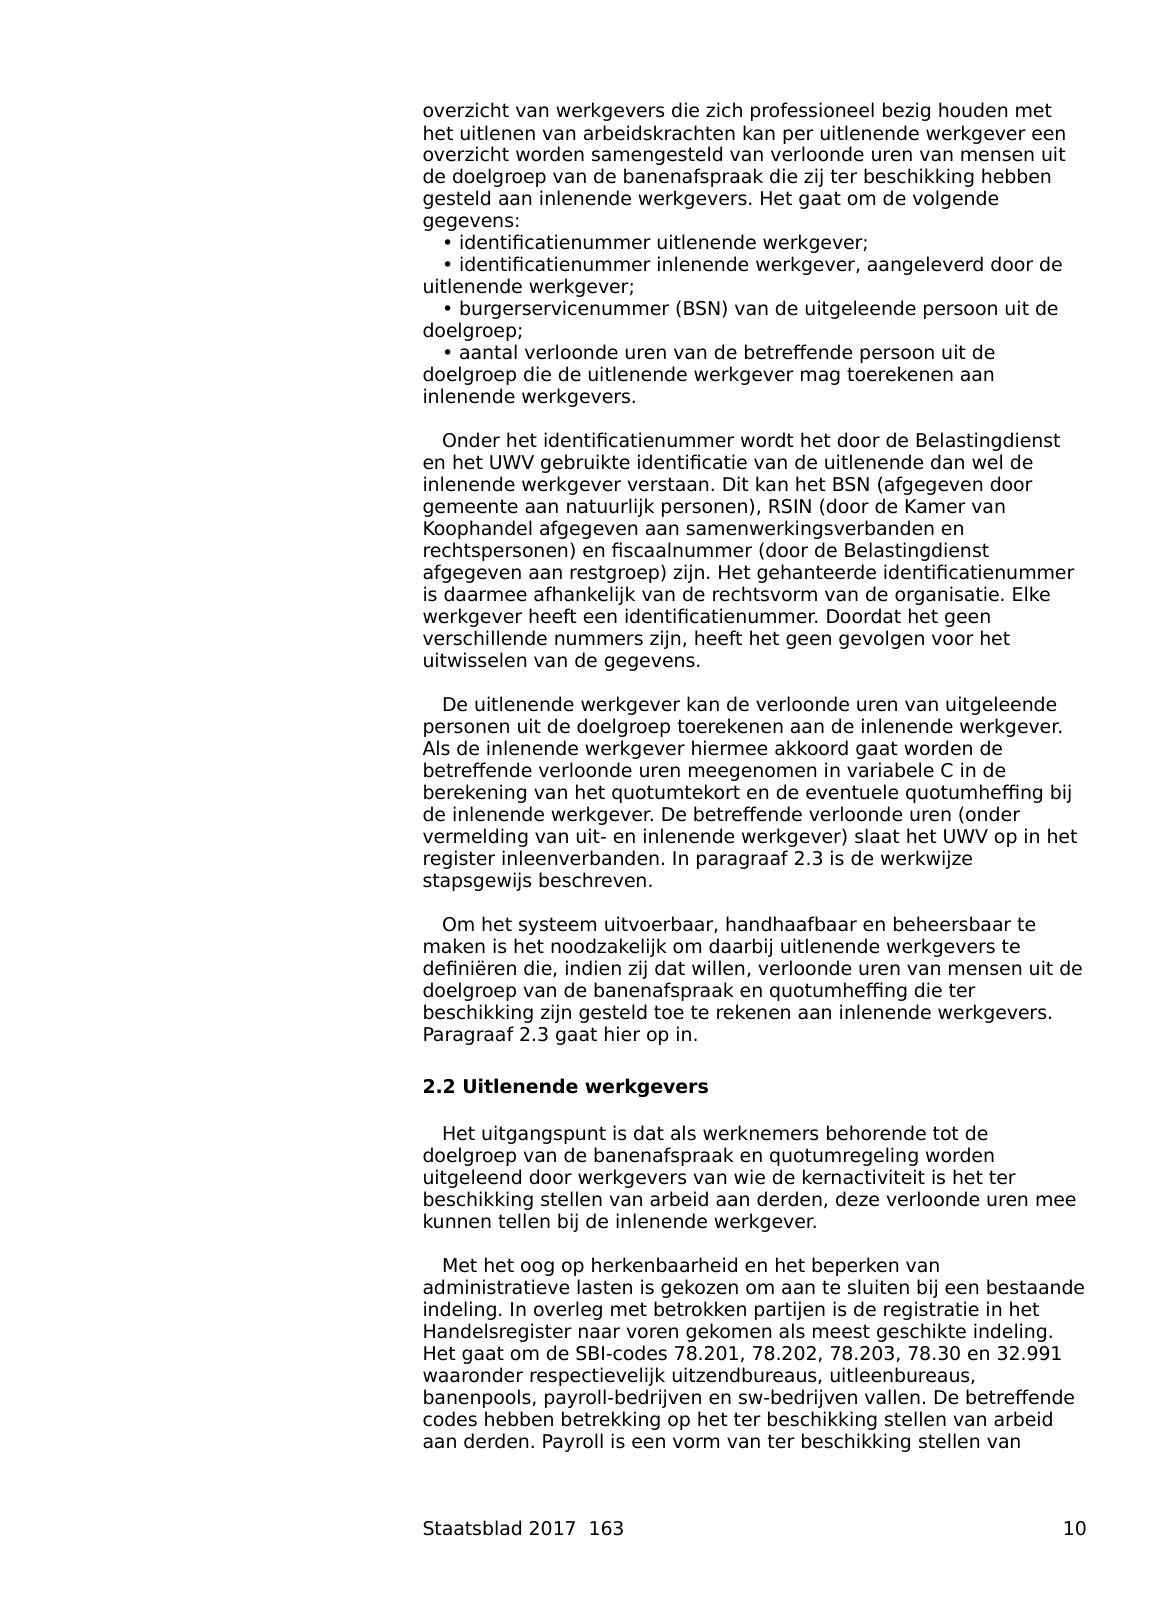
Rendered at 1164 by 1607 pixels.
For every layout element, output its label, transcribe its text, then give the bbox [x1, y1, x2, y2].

text • identificatienummer inlenende werkgever, aangeleverd door de uitlenende werkgever; [422, 254, 1087, 298]
text • identificatienummer uitlenende werkgever; [422, 232, 1087, 254]
text overzicht van werkgevers die zich professioneel bezig houden met het uitlenen van arbeidskrachten kan per uitlenende werkgever een overzicht worden samengesteld van verloonde uren van mensen uit de doelgroep van de banenafspraak die zij ter beschikking hebben gesteld aan inlenende werkgevers. Het gaat om de volgende gegevens: [422, 100, 1087, 232]
text Onder het identificatienummer wordt het door de Belastingdienst en het UWV gebruikte identificatie van de uitlenende dan wel de inlenende werkgever verstaan. Dit kan het BSN (afgegeven door gemeente aan natuurlijk personen), RSIN (door de Kamer van Koophandel afgegeven aan samenwerkingsverbanden en rechtspersonen) en fiscaalnummer (door de Belastingdienst afgegeven aan restgroep) zijn. Het gehanteerde identificatienummer is daarmee afhankelijk van de rechtsvorm van de organisatie. Elke werkgever heeft een identificatienummer. Doordat het geen verschillende nummers zijn, heeft het geen gevolgen voor het uitwisselen van de gegevens. [422, 430, 1087, 672]
text • burgerservicenummer (BSN) van de uitgeleende persoon uit de doelgroep; [422, 298, 1087, 342]
text De uitlenende werkgever kan de verloonde uren van uitgeleende personen uit de doelgroep toerekenen aan de inlenende werkgever. Als de inlenende werkgever hiermee akkoord gaat worden de betreffende verloonde uren meegenomen in variabele C in de berekening van het quotumtekort en de eventuele quotumheffing bij de inlenende werkgever. De betreffende verloonde uren (onder vermelding van uit- en inlenende werkgever) slaat het UWV op in het register inleenverbanden. In paragraaf 2.3 is de werkwijze stapsgewijs beschreven. [422, 694, 1087, 892]
text • aantal verloonde uren van de betreffende persoon uit de doelgroep die de uitlenende werkgever mag toerekenen aan inlenende werkgevers. [422, 342, 1087, 408]
subtitle 2.2 Uitlenende werkgevers [422, 1076, 1087, 1098]
text Om het systeem uitvoerbaar, handhaafbaar en beheersbaar te maken is het noodzakelijk om daarbij uitlenende werkgevers te definiëren die, indien zij dat willen, verloonde uren van mensen uit de doelgroep van de banenafspraak en quotumheffing die ter beschikking zijn gesteld toe te rekenen aan inlenende werkgevers. Paragraaf 2.3 gaat hier op in. [422, 914, 1087, 1046]
text Het uitgangspunt is dat als werknemers behorende tot de doelgroep van de banenafspraak en quotumregeling worden uitgeleend door werkgevers van wie de kernactiviteit is het ter beschikking stellen van arbeid aan derden, deze verloonde uren mee kunnen tellen bij de inlenende werkgever. [422, 1123, 1087, 1233]
text Met het oog op herkenbaarheid en het beperken van administratieve lasten is gekozen om aan te sluiten bij een bestaande indeling. In overleg met betrokken partijen is de registratie in het Handelsregister naar voren gekomen als meest geschikte indeling. Het gaat om de SBI-codes 78.201, 78.202, 78.203, 78.30 en 32.991 waaronder respectievelijk uitzendbureaus, uitleenbureaus, banenpools, payroll-bedrijven en sw-bedrijven vallen. De betreffende codes hebben betrekking op het ter beschikking stellen van arbeid aan derden. Payroll is een vorm van ter beschikking stellen van [422, 1255, 1087, 1453]
